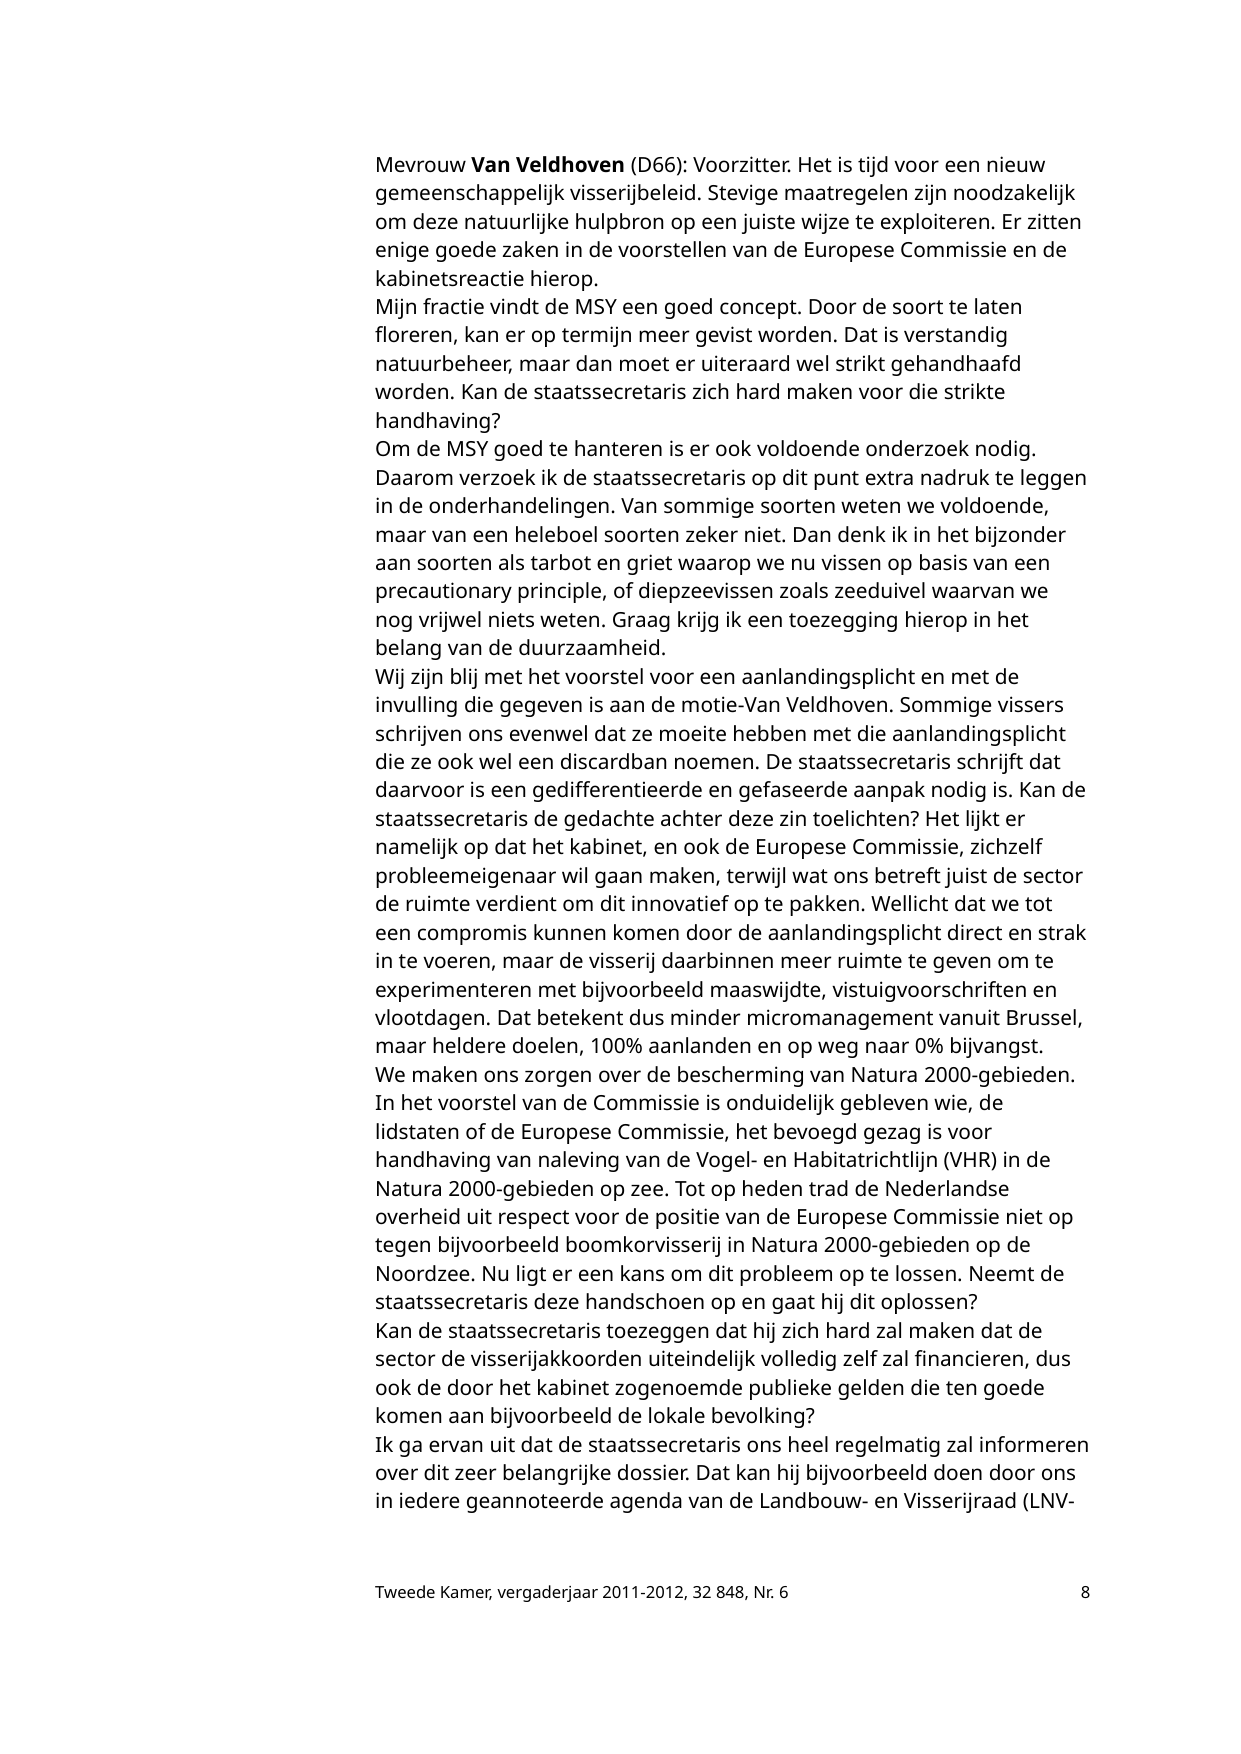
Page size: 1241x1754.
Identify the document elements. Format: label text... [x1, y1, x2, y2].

text Om de MSY goed te hanteren is er ook voldoende onderzoek nodig. Daarom verzoek ik de staatssecretaris op dit punt extra nadruk te leggen in de onderhandelingen. Van sommige soorten weten we voldoende, maar van een heleboel soorten zeker niet. Dan denk ik in het bijzonder aan soorten als tarbot en griet waarop we nu vissen op basis van een precautionary principle, of diepzeevissen zoals zeeduivel waarvan we nog vrijwel niets weten. Graag krijg ik een toezegging hierop in het belang van de duurzaamheid. [375, 434, 1090, 662]
text Ik ga ervan uit dat de staatssecretaris ons heel regelmatig zal informeren over dit zeer belangrijke dossier. Dat kan hij bijvoorbeeld doen door ons in iedere geannoteerde agenda van de Landbouw- en Visserijraad (LNV- [375, 1430, 1090, 1515]
text Mijn fractie vindt de MSY een goed concept. Door de soort te laten floreren, kan er op termijn meer gevist worden. Dat is verstandig natuurbeheer, maar dan moet er uiteraard wel strikt gehandhaafd worden. Kan de staatssecretaris zich hard maken voor die strikte handhaving? [375, 292, 1090, 434]
text Kan de staatssecretaris toezeggen dat hij zich hard zal maken dat de sector de visserijakkoorden uiteindelijk volledig zelf zal financieren, dus ook de door het kabinet zogenoemde publieke gelden die ten goede komen aan bijvoorbeeld de lokale bevolking? [375, 1316, 1090, 1430]
text We maken ons zorgen over de bescherming van Natura 2000-gebieden. In het voorstel van de Commissie is onduidelijk gebleven wie, de lidstaten of de Europese Commissie, het bevoegd gezag is voor handhaving van naleving van de Vogel- en Habitatrichtlijn (VHR) in de Natura 2000-gebieden op zee. Tot op heden trad de Nederlandse overheid uit respect voor de positie van de Europese Commissie niet op tegen bijvoorbeeld boomkorvisserij in Natura 2000-gebieden op de Noordzee. Nu ligt er een kans om dit probleem op te lossen. Neemt de staatssecretaris deze handschoen op en gaat hij dit oplossen? [375, 1060, 1090, 1316]
text Mevrouw Van Veldhoven (D66): Voorzitter. Het is tijd voor een nieuw gemeenschappelijk visserijbeleid. Stevige maatregelen zijn noodzakelijk om deze natuurlijke hulpbron op een juiste wijze te exploiteren. Er zitten enige goede zaken in de voorstellen van de Europese Commissie en de kabinetsreactie hierop. [375, 150, 1090, 292]
text Wij zijn blij met het voorstel voor een aanlandingsplicht en met de invulling die gegeven is aan de motie-Van Veldhoven. Sommige vissers schrijven ons evenwel dat ze moeite hebben met die aanlandingsplicht die ze ook wel een discardban noemen. De staatssecretaris schrijft dat daarvoor is een gedifferentieerde en gefaseerde aanpak nodig is. Kan de staatssecretaris de gedachte achter deze zin toelichten? Het lijkt er namelijk op dat het kabinet, en ook de Europese Commissie, zichzelf probleemeigenaar wil gaan maken, terwijl wat ons betreft juist de sector de ruimte verdient om dit innovatief op te pakken. Wellicht dat we tot een compromis kunnen komen door de aanlandingsplicht direct en strak in te voeren, maar de visserij daarbinnen meer ruimte te geven om te experimenteren met bijvoorbeeld maaswijdte, vistuigvoorschriften en vlootdagen. Dat betekent dus minder micromanagement vanuit Brussel, maar heldere doelen, 100% aanlanden en op weg naar 0% bijvangst. [375, 662, 1090, 1060]
